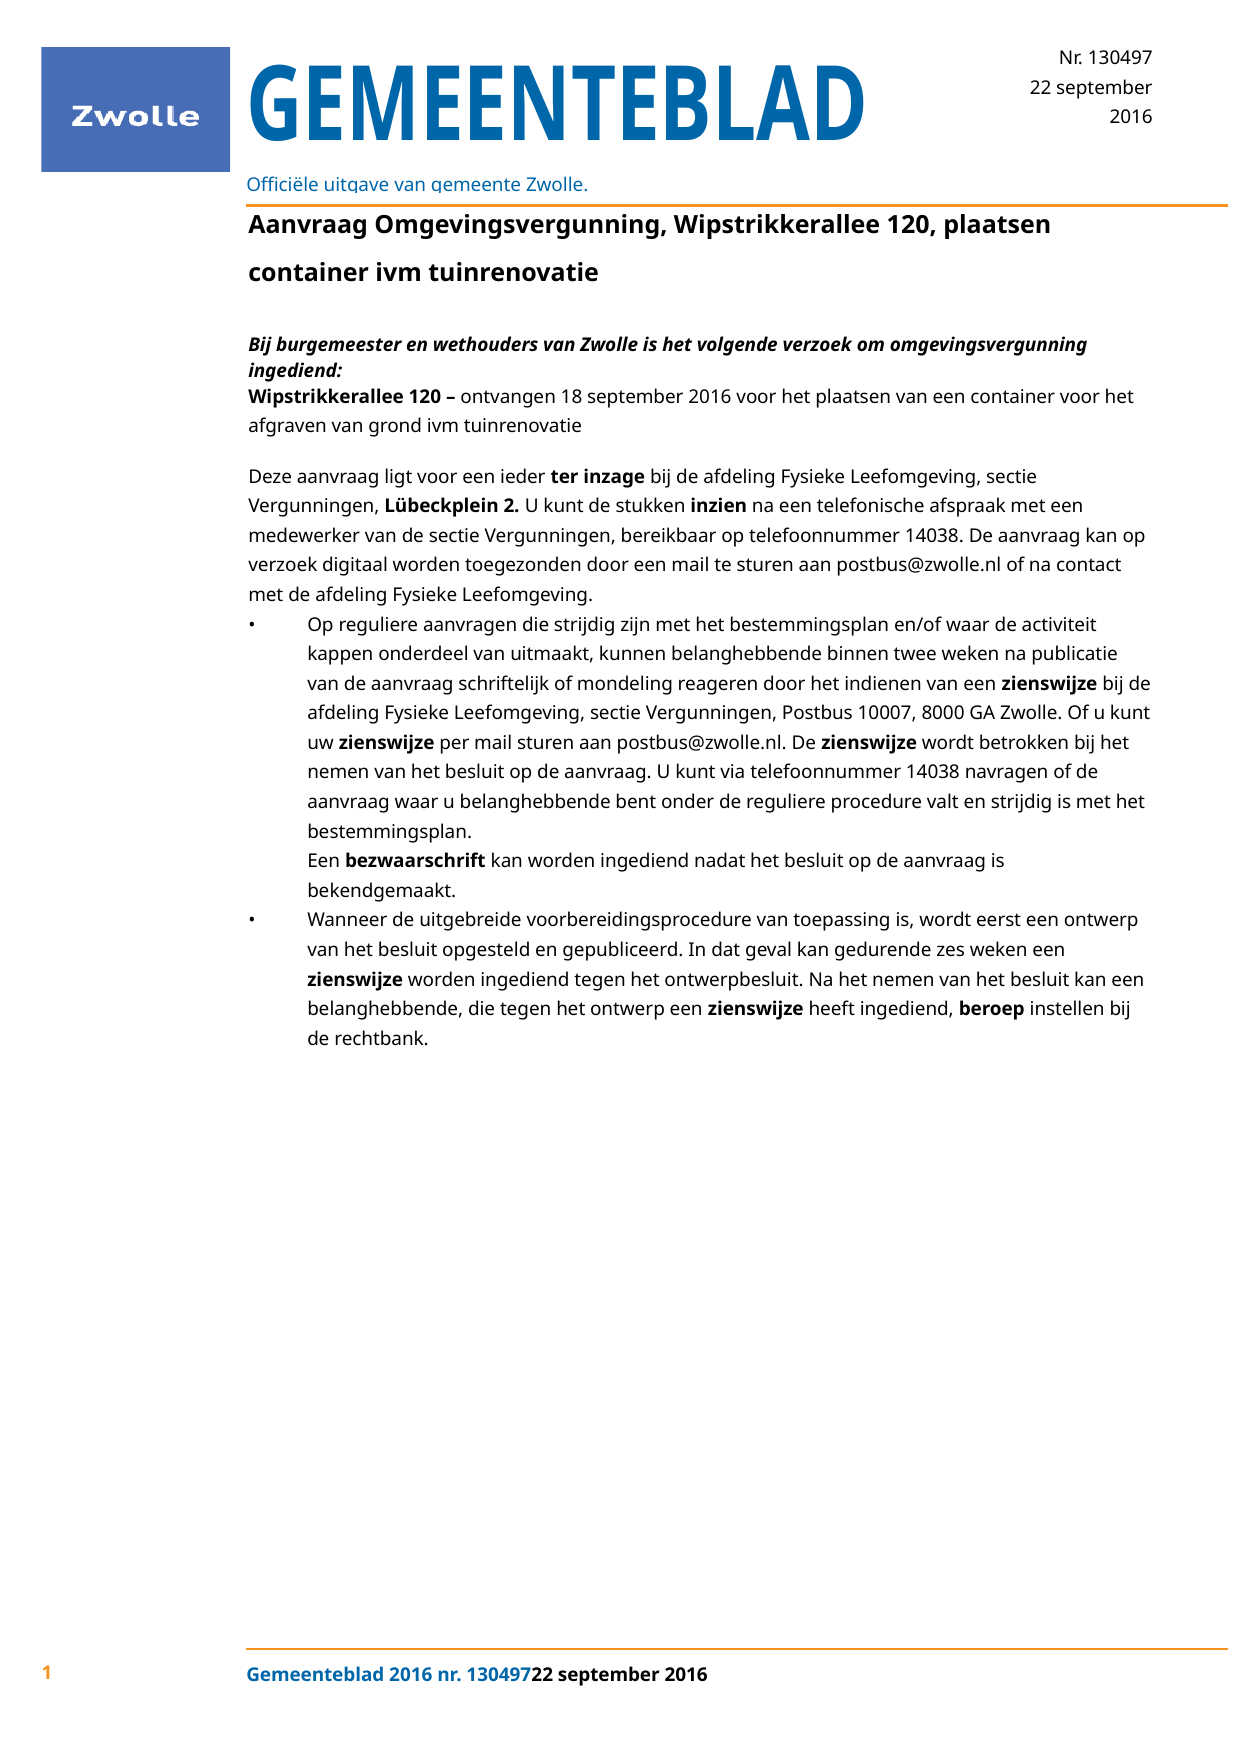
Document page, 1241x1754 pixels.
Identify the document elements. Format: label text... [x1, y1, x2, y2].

text Bij burgemeester en wethouders van Zwolle is het volgende verzoek om omgevingsvergunning ingediend: [248, 331, 1152, 383]
picture [41, 47, 231, 172]
text Deze aanvraag ligt voor een ieder ter inzage bij de afdeling Fysieke Leefomgeving, sectie Vergunningen, Lübeckplein 2. U kunt de stukken inzien na een telefonische afspraak met een medewerker van de sectie Vergunningen, bereikbaar op telefoonnummer 14038. De aanvraag kan op verzoek digitaal worden toegezonden door een mail te sturen aan postbus@zwolle.nl of na contact met de afdeling Fysieke Leefomgeving. [248, 463, 1152, 607]
text Aanvraag Omgevingsvergunning, Wipstrikkerallee 120, plaatsen container ivm tuinrenovatie [248, 207, 1152, 288]
text Wipstrikkerallee 120 – ontvangen 18 september 2016 voor het plaatsen van een container voor het afgraven van grond ivm tuinrenovatie [248, 383, 1152, 438]
list Een bezwaarschrift kan worden ingediend nadat het besluit op de aanvraag is bekendgemaakt. [248, 847, 1152, 903]
list Wanneer de uitgebreide voorbereidingsprocedure van toepassing is, wordt eerst een ontwerp van het besluit opgesteld en gepubliceerd. In dat geval kan gedurende zes weken een zienswijze worden ingediend tegen het ontwerpbesluit. Na het nemen van het besluit kan een belanghebbende, die tegen het ontwerp een zienswijze heeft ingediend, beroep instellen bij de rechtbank. [248, 907, 1152, 1051]
list Op reguliere aanvragen die strijdig zijn met het bestemmingsplan en/of waar de activiteit kappen onderdeel van uitmaakt, kunnen belanghebbende binnen twee weken na publicatie van de aanvraag schriftelijk of mondeling reageren door het indienen van een zienswijze bij de afdeling Fysieke Leefomgeving, sectie Vergunningen, Postbus 10007, 8000 GA Zwolle. Of u kunt uw zienswijze per mail sturen aan postbus@zwolle.nl. De zienswijze wordt betrokken bij het nemen van het besluit op de aanvraag. U kunt via telefoonnummer 14038 navragen of de aanvraag waar u belanghebbende bent onder de reguliere procedure valt en strijdig is met het bestemmingsplan. [248, 611, 1152, 844]
